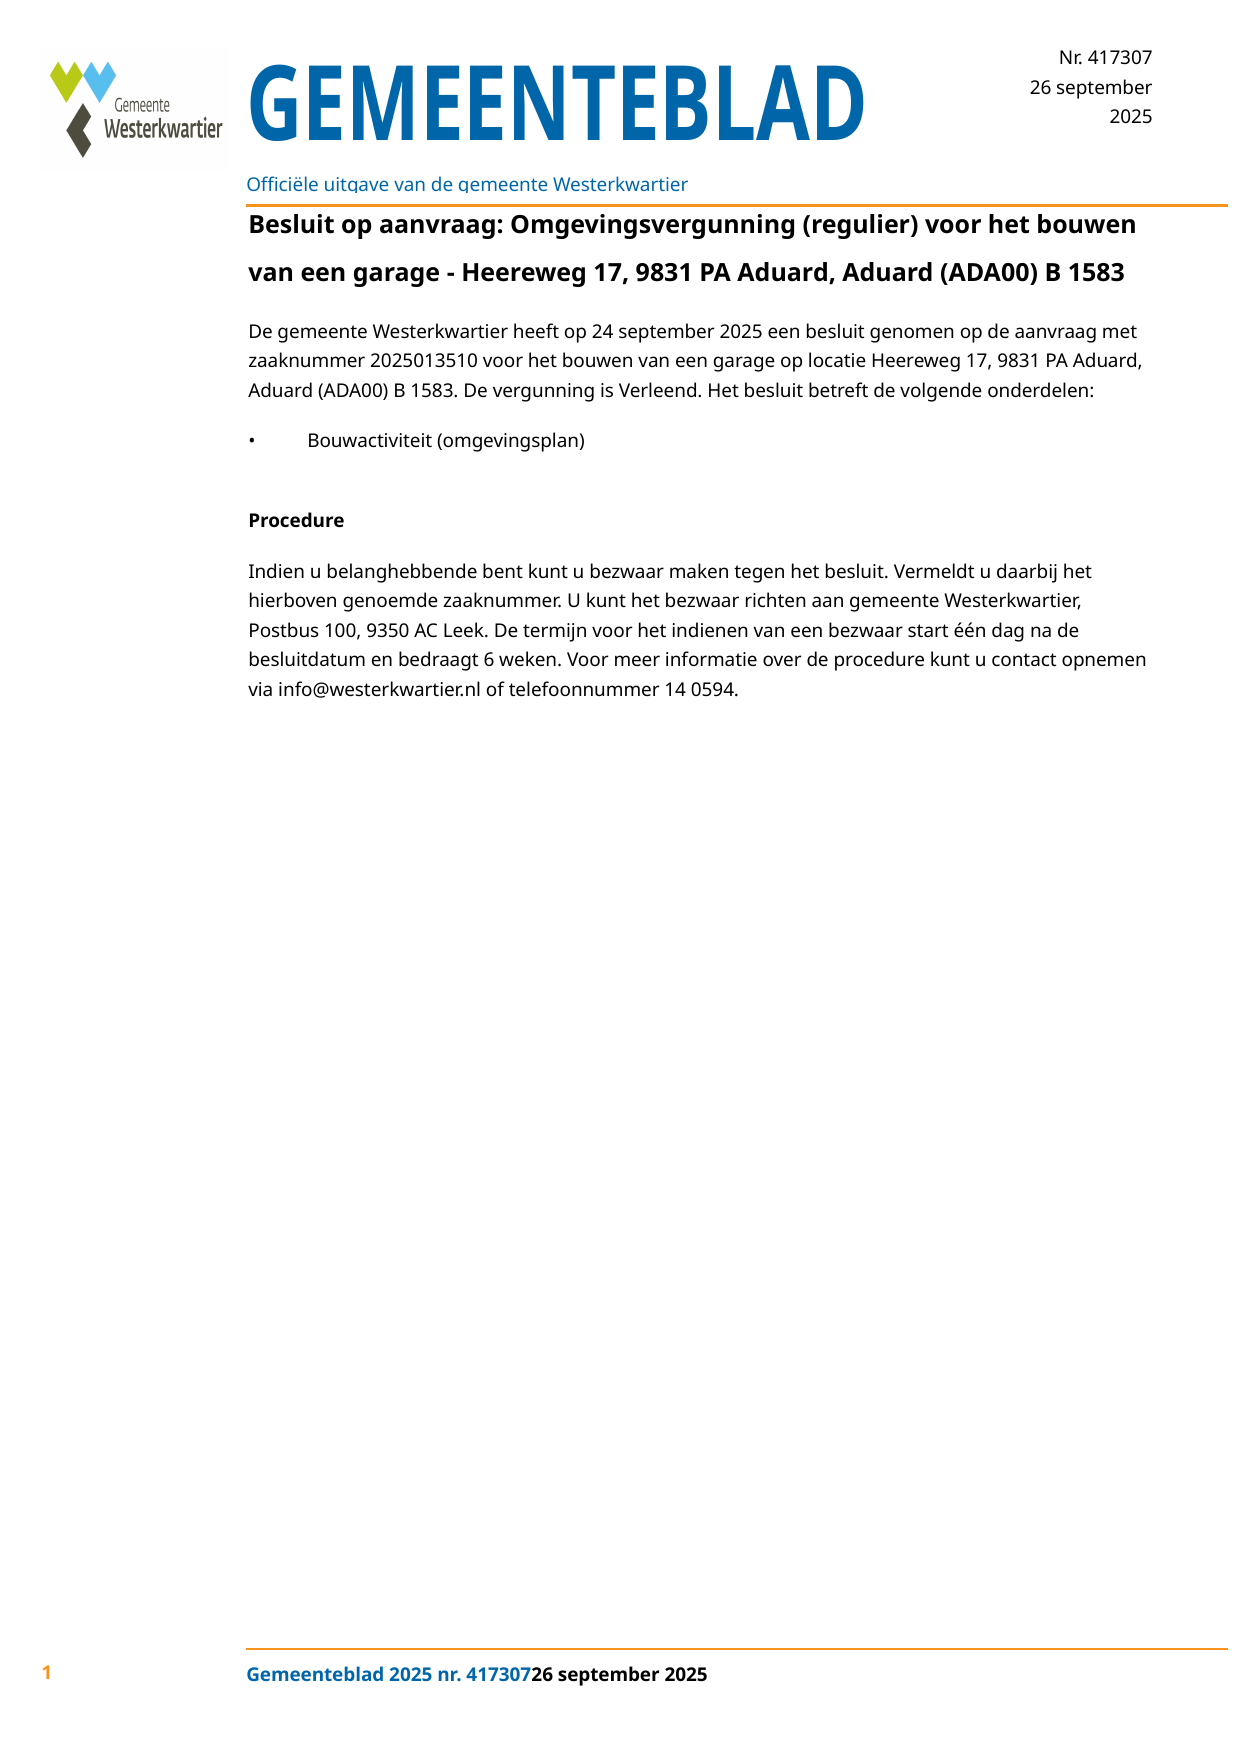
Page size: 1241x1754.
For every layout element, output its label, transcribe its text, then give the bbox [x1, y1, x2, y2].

list Bouwactiviteit (omgevingsplan) [248, 427, 1152, 453]
text Procedure [248, 507, 1152, 533]
picture [41, 47, 231, 172]
text Besluit op aanvraag: Omgevingsvergunning (regulier) voor het bouwen van een garage - Heereweg 17, 9831 PA Aduard, Aduard (ADA00) B 1583 [248, 207, 1152, 288]
text Indien u belanghebbende bent kunt u bezwaar maken tegen het besluit. Vermeldt u daarbij het hierboven genoemde zaaknummer. U kunt het bezwaar richten aan gemeente Westerkwartier, Postbus 100, 9350 AC Leek. De termijn voor het indienen van een bezwaar start één dag na de besluitdatum en bedraagt 6 weken. Voor meer informatie over de procedure kunt u contact opnemen via info@westerkwartier.nl of telefoonnummer 14 0594. [248, 558, 1152, 702]
text De gemeente Westerkwartier heeft op 24 september 2025 een besluit genomen op de aanvraag met zaaknummer 2025013510 voor het bouwen van een garage op locatie Heereweg 17, 9831 PA Aduard, Aduard (ADA00) B 1583. De vergunning is Verleend. Het besluit betreft de volgende onderdelen: [248, 318, 1152, 403]
